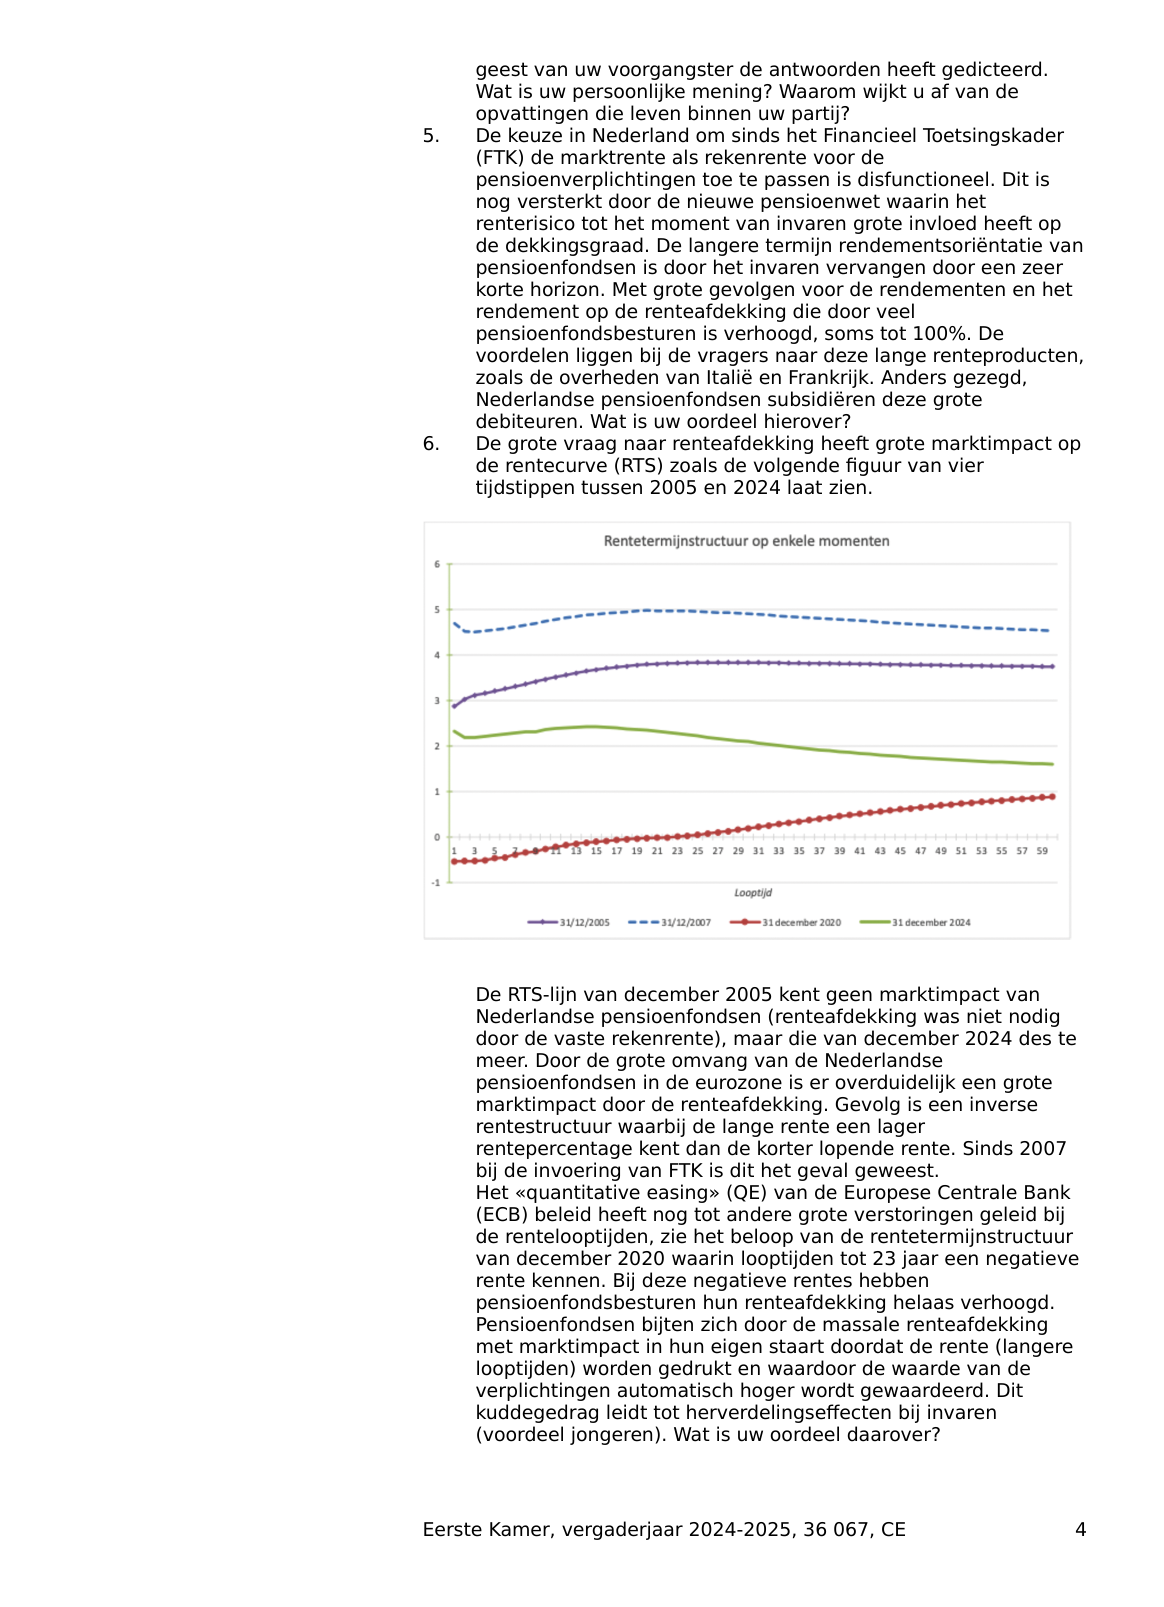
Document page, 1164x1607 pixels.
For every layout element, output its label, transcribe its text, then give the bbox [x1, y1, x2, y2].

picture [422, 520, 1072, 941]
text 5. De keuze in Nederland om sinds het Financieel Toetsingskader (FTK) de marktrente als rekenrente voor de pensioenverplichtingen toe te passen is disfunctioneel. Dit is nog versterkt door de nieuwe pensioenwet waarin het renterisico tot het moment van invaren grote invloed heeft op de dekkingsgraad. De langere termijn rendementsoriëntatie van pensioenfondsen is door het invaren vervangen door een zeer korte horizon. Met grote gevolgen voor de rendementen en het rendement op de renteafdekking die door veel pensioenfondsbesturen is verhoogd, soms tot 100%. De voordelen liggen bij de vragers naar deze lange renteproducten, zoals de overheden van Italië en Frankrijk. Anders gezegd, Nederlandse pensioenfondsen subsidiëren deze grote debiteuren. Wat is uw oordeel hierover? [422, 125, 1087, 433]
text 6. De grote vraag naar renteafdekking heeft grote marktimpact op de rentecurve (RTS) zoals de volgende figuur van vier tijdstippen tussen 2005 en 2024 laat zien. [422, 433, 1087, 499]
text geest van uw voorgangster de antwoorden heeft gedicteerd. Wat is uw persoonlijke mening? Waarom wijkt u af van de opvattingen die leven binnen uw partij? [422, 59, 1087, 125]
text Het «quantitative easing» (QE) van de Europese Centrale Bank (ECB) beleid heeft nog tot andere grote verstoringen geleid bij de rentelooptijden, zie het beloop van de rentetermijnstructuur van december 2020 waarin looptijden tot 23 jaar een negatieve rente kennen. Bij deze negatieve rentes hebben pensioenfondsbesturen hun renteafdekking helaas verhoogd. [475, 1182, 1087, 1314]
text De RTS-lijn van december 2005 kent geen marktimpact van Nederlandse pensioenfondsen (renteafdekking was niet nodig door de vaste rekenrente), maar die van december 2024 des te meer. Door de grote omvang van de Nederlandse pensioenfondsen in de eurozone is er overduidelijk een grote marktimpact door de renteafdekking. Gevolg is een inverse rentestructuur waarbij de lange rente een lager rentepercentage kent dan de korter lopende rente. Sinds 2007 bij de invoering van FTK is dit het geval geweest. [475, 984, 1087, 1182]
text Pensioenfondsen bijten zich door de massale renteafdekking met marktimpact in hun eigen staart doordat de rente (langere looptijden) worden gedrukt en waardoor de waarde van de verplichtingen automatisch hoger wordt gewaardeerd. Dit kuddegedrag leidt tot herverdelingseffecten bij invaren (voordeel jongeren). Wat is uw oordeel daarover? [475, 1314, 1087, 1446]
